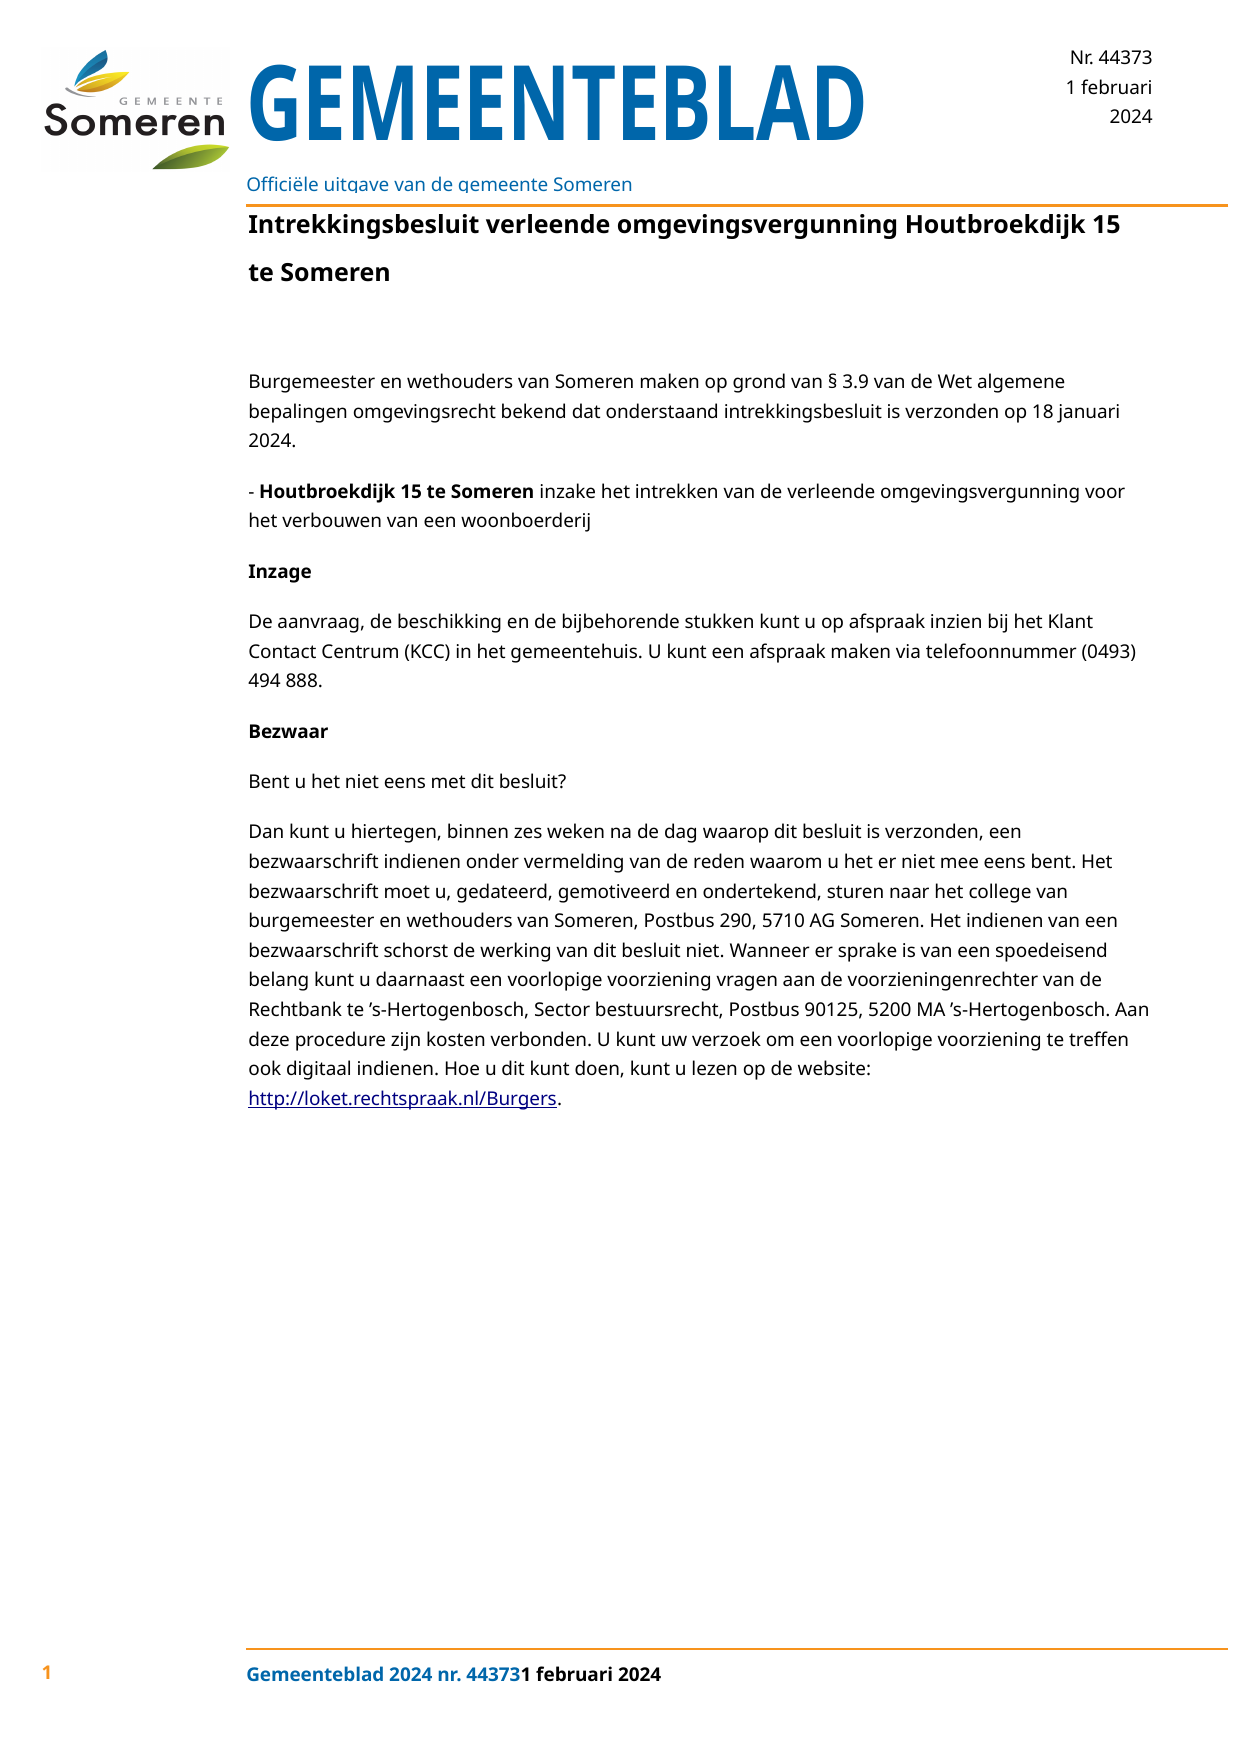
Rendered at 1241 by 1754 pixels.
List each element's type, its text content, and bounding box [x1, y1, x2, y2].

text Dan kunt u hiertegen, binnen zes weken na de dag waarop dit besluit is verzonden, een bezwaarschrift indienen onder vermelding van de reden waarom u het er niet mee eens bent. Het bezwaarschrift moet u, gedateerd, gemotiveerd en ondertekend, sturen naar het college van burgemeester en wethouders van Someren, Postbus 290, 5710 AG Someren. Het indienen van een bezwaarschrift schorst de werking van dit besluit niet. Wanneer er sprake is van een spoedeisend belang kunt u daarnaast een voorlopige voorziening vragen aan de voorzieningenrechter van de Rechtbank te ’s-Hertogenbosch, Sector bestuursrecht, Postbus 90125, 5200 MA ’s-Hertogenbosch. Aan deze procedure zijn kosten verbonden. U kunt uw verzoek om een voorlopige voorziening te treffen ook digitaal indienen. Hoe u dit kunt doen, kunt u lezen op de website: http://loket.rechtspraak.nl/Burgers. [248, 819, 1152, 1111]
picture [41, 47, 231, 172]
text Bezwaar [248, 718, 1152, 744]
text Burgemeester en wethouders van Someren maken op grond van § 3.9 van de Wet algemene bepalingen omgevingsrecht bekend dat onderstaand intrekkingsbesluit is verzonden op 18 januari 2024. [248, 368, 1152, 453]
text Inzage [248, 558, 1152, 584]
text Intrekkingsbesluit verleende omgevingsvergunning Houtbroekdijk 15 te Someren [248, 207, 1152, 288]
text - Houtbroekdijk 15 te Someren inzake het intrekken van de verleende omgevingsvergunning voor het verbouwen van een woonboerderij [248, 478, 1152, 533]
text De aanvraag, de beschikking en de bijbehorende stukken kunt u op afspraak inzien bij het Klant Contact Centrum (KCC) in het gemeentehuis. U kunt een afspraak maken via telefoonnummer (0493) 494 888. [248, 608, 1152, 693]
text Bent u het niet eens met dit besluit? [248, 768, 1152, 794]
